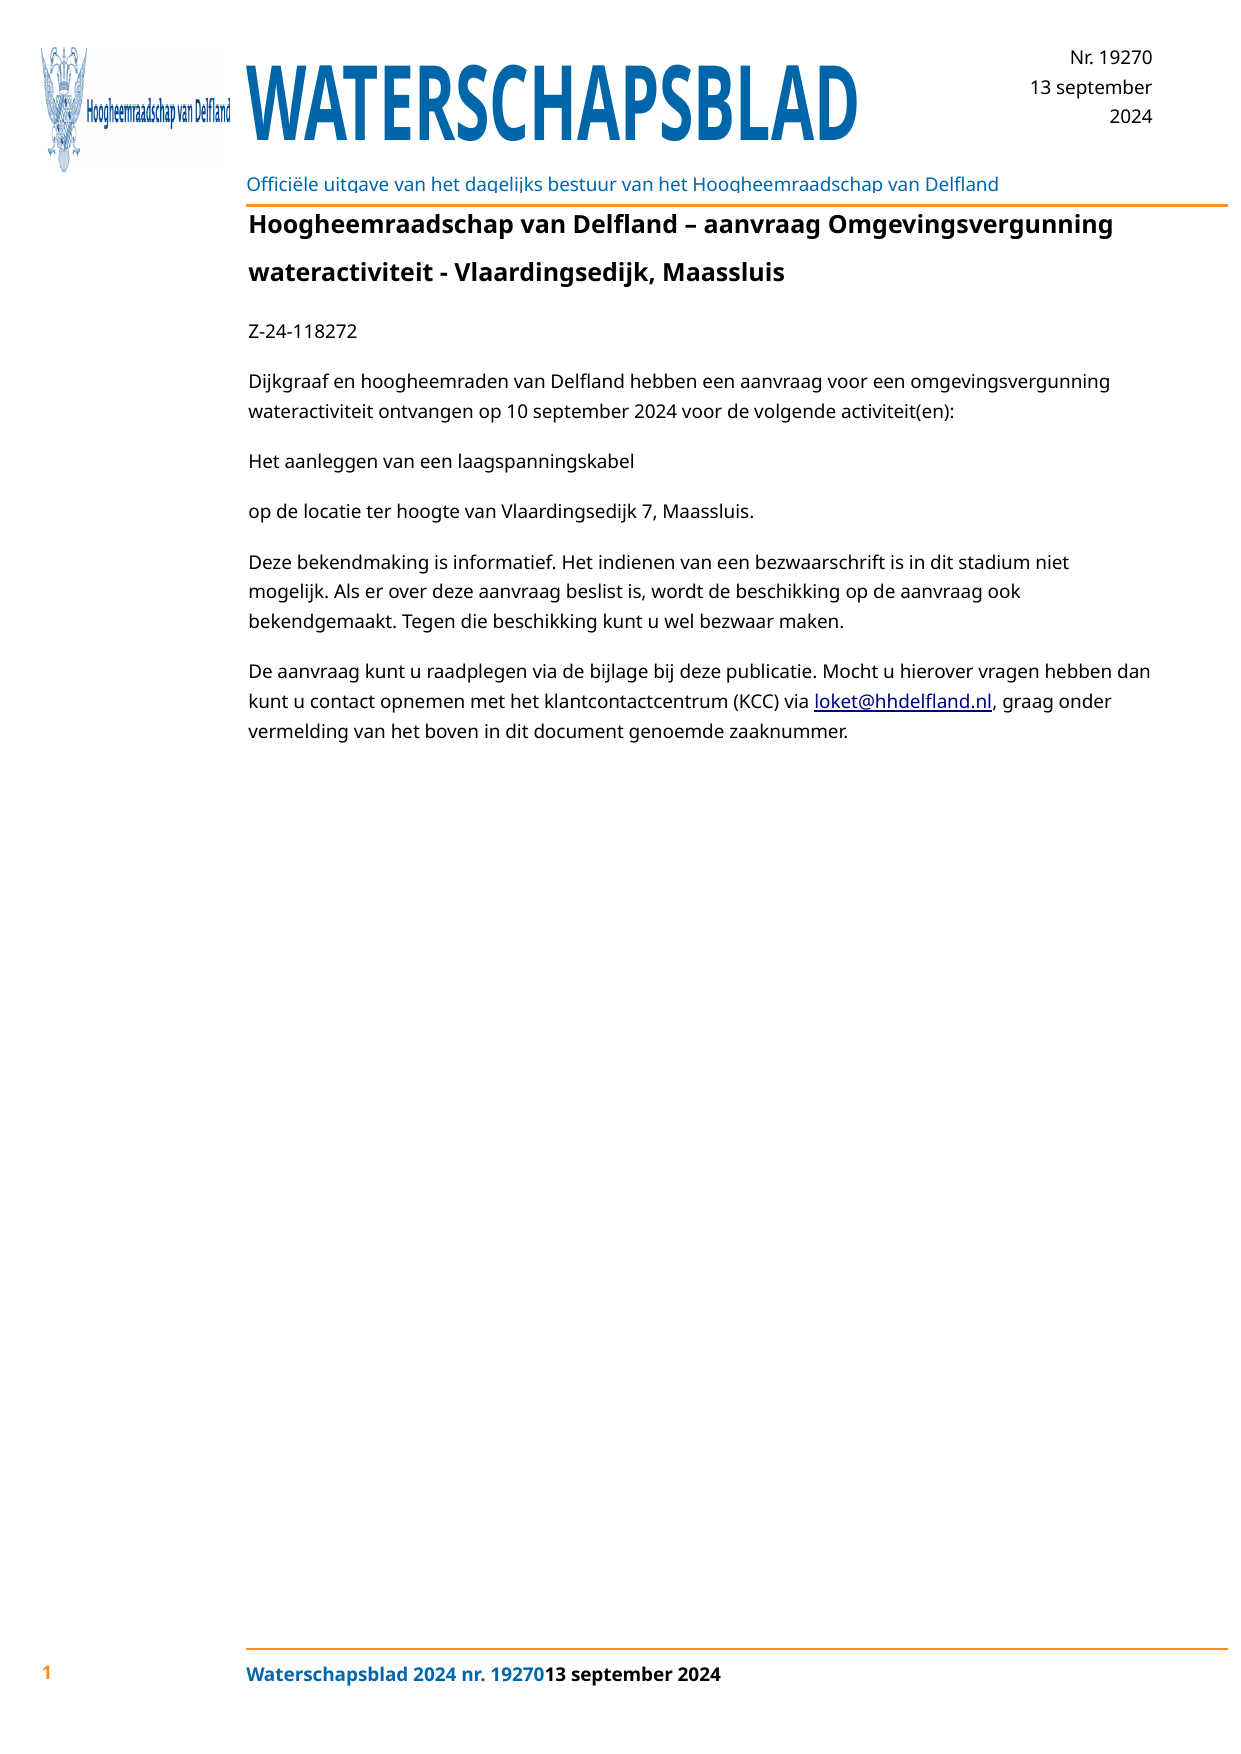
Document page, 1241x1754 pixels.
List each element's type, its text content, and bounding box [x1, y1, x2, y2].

text op de locatie ter hoogte van Vlaardingsedijk 7, Maassluis. [248, 499, 1152, 524]
text Hoogheemraadschap van Delfland – aanvraag Omgevingsvergunning wateractiviteit - Vlaardingsedijk, Maassluis [248, 207, 1152, 288]
text Deze bekendmaking is informatief. Het indienen van een bezwaarschrift is in dit stadium niet mogelijk. Als er over deze aanvraag beslist is, wordt de beschikking op de aanvraag ook bekendgemaakt. Tegen die beschikking kunt u wel bezwaar maken. [248, 549, 1152, 634]
text Z-24-118272 [248, 318, 1152, 344]
text De aanvraag kunt u raadplegen via de bijlage bij deze publicatie. Mocht u hierover vragen hebben dan kunt u contact opnemen met het klantcontactcentrum (KCC) via loket@hhdelfland.nl, graag onder vermelding van het boven in dit document genoemde zaaknummer. [248, 659, 1152, 744]
picture [41, 47, 231, 172]
text Het aanleggen van een laagspanningskabel [248, 448, 1152, 474]
text Dijkgraaf en hoogheemraden van Delfland hebben een aanvraag voor een omgevingsvergunning wateractiviteit ontvangen op 10 september 2024 voor de volgende activiteit(en): [248, 368, 1152, 424]
